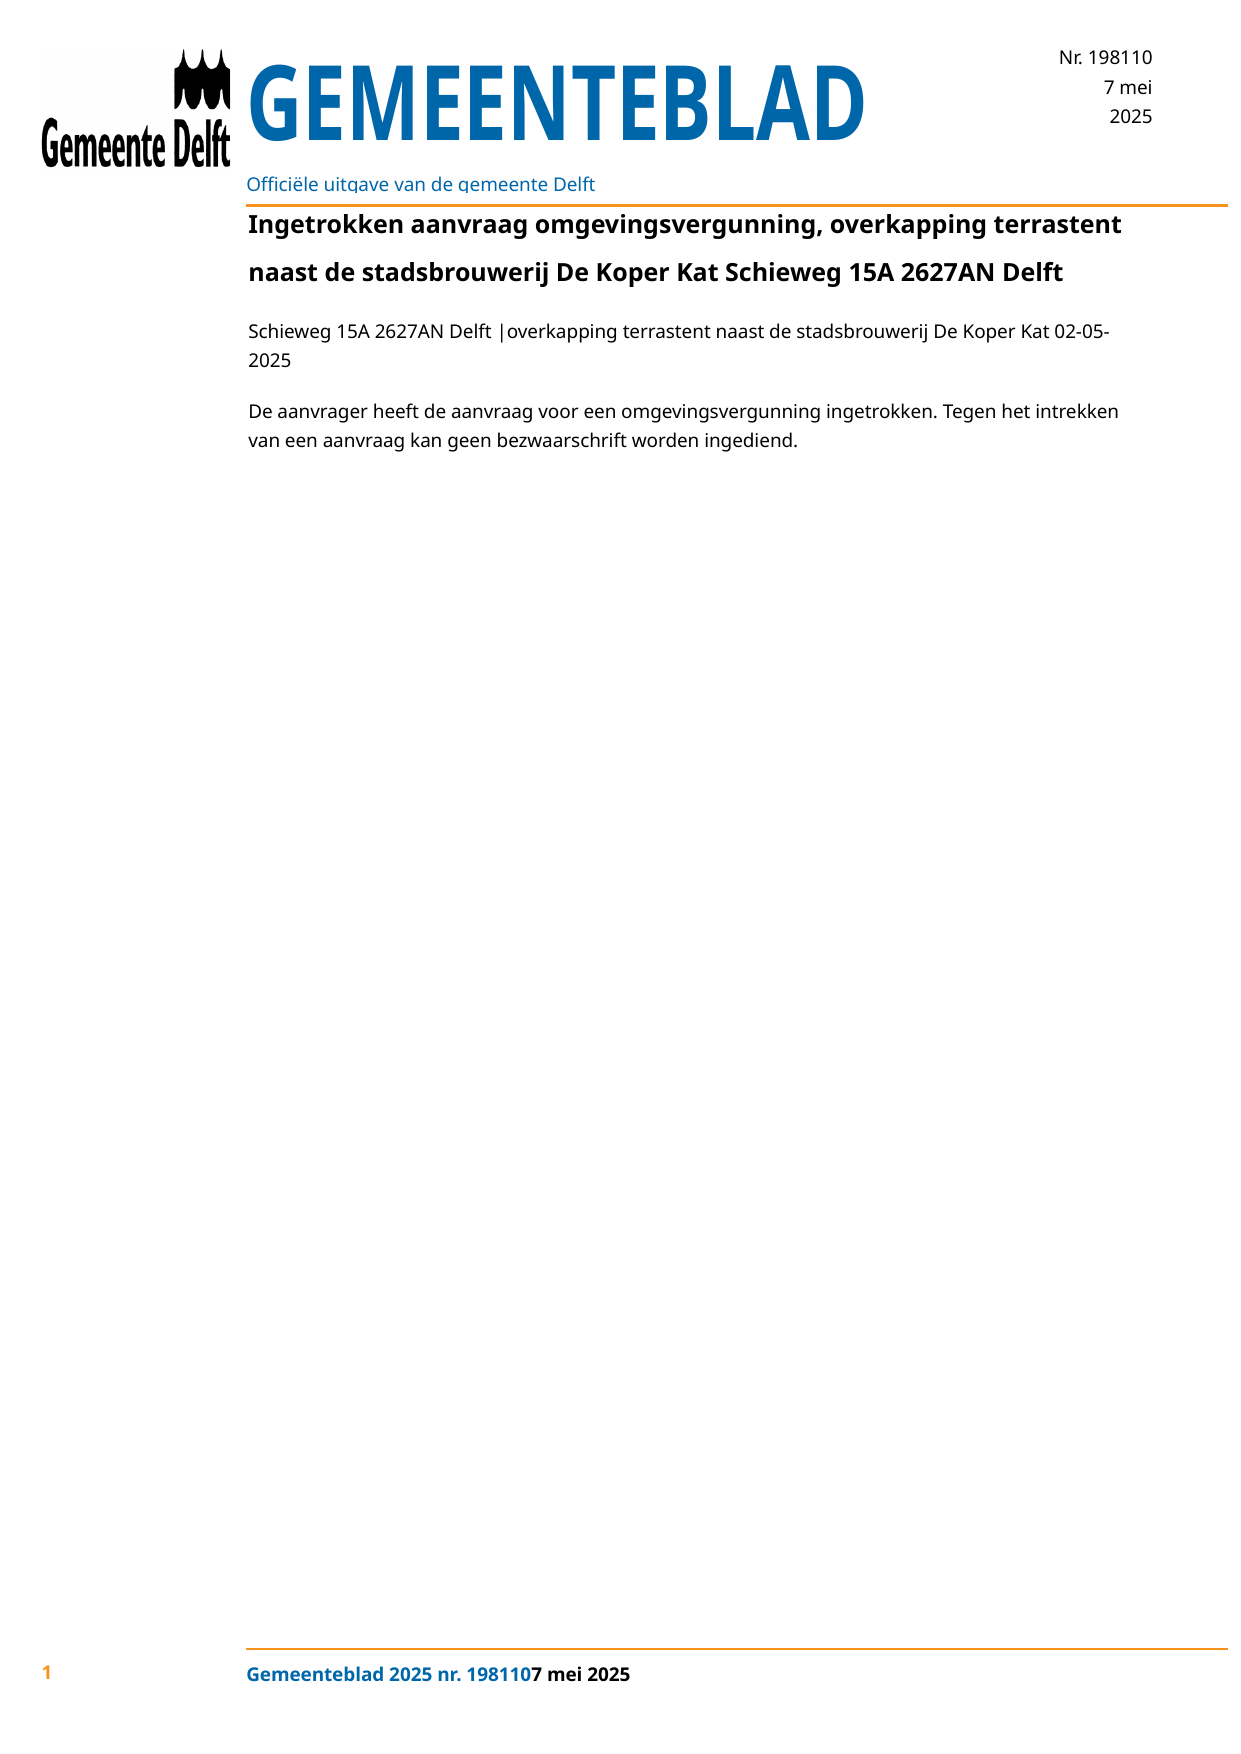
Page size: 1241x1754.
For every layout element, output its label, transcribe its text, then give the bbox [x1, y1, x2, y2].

picture [41, 47, 231, 172]
text De aanvrager heeft de aanvraag voor een omgevingsvergunning ingetrokken. Tegen het intrekken van een aanvraag kan geen bezwaarschrift worden ingediend. [248, 398, 1152, 453]
text Schieweg 15A 2627AN Delft |overkapping terrastent naast de stadsbrouwerij De Koper Kat 02-05-2025 [248, 318, 1152, 373]
text Ingetrokken aanvraag omgevingsvergunning, overkapping terrastent naast de stadsbrouwerij De Koper Kat Schieweg 15A 2627AN Delft [248, 207, 1152, 288]
